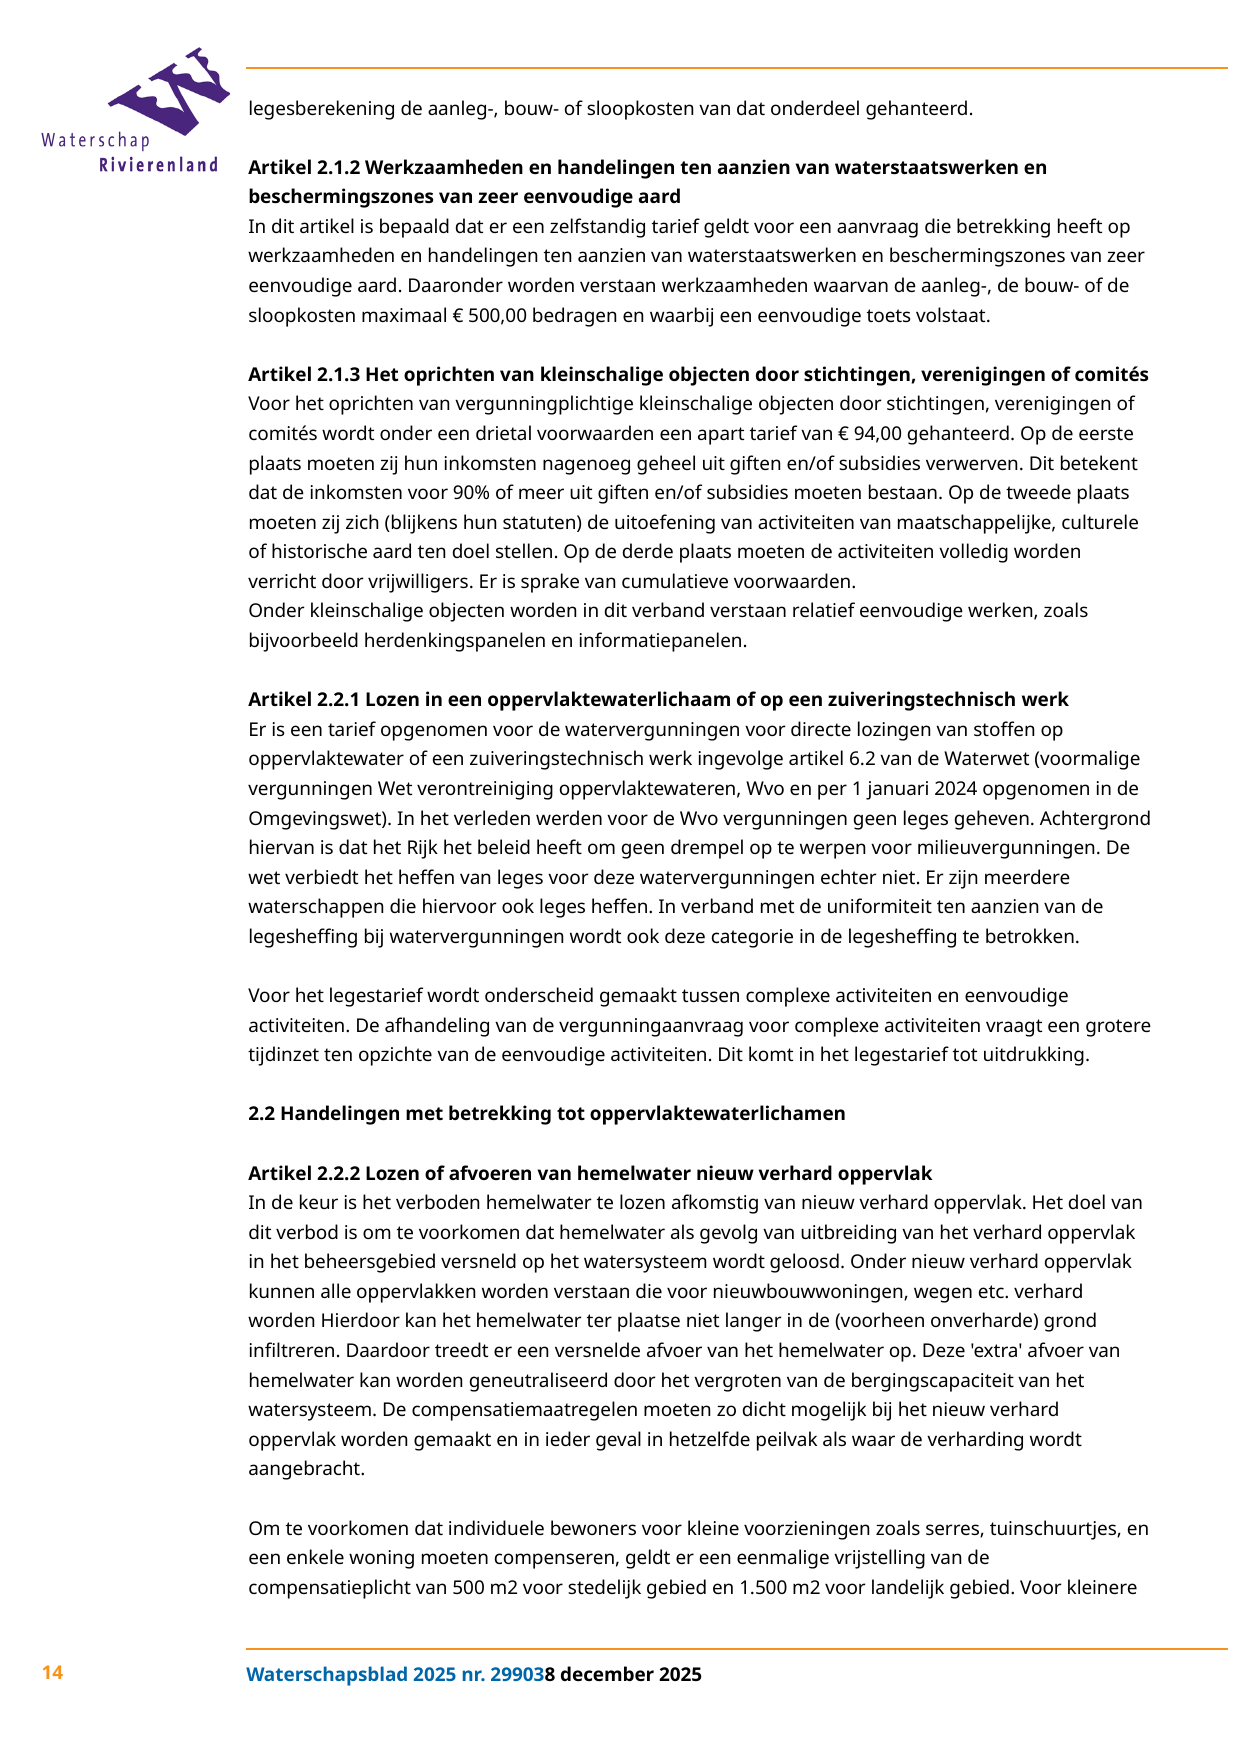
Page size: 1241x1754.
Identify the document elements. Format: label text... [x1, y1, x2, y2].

text Voor het legestarief wordt onderscheid gemaakt tussen complexe activiteiten en eenvoudige activiteiten. De afhandeling van de vergunningaanvraag voor complexe activiteiten vraagt een grotere tijdinzet ten opzichte van de eenvoudige activiteiten. Dit komt in het legestarief tot uitdrukking. [248, 982, 1152, 1067]
text Artikel 2.1.2 Werkzaamheden en handelingen ten aanzien van waterstaatswerken en beschermingszones van zeer eenvoudige aard [248, 154, 1152, 209]
text Artikel 2.1.3 Het oprichten van kleinschalige objecten door stichtingen, verenigingen of comités [248, 361, 1152, 387]
text In de keur is het verboden hemelwater te lozen afkomstig van nieuw verhard oppervlak. Het doel van dit verbod is om te voorkomen dat hemelwater als gevolg van uitbreiding van het verhard oppervlak in het beheersgebied versneld op het watersysteem wordt geloosd. Onder nieuw verhard oppervlak kunnen alle oppervlakken worden verstaan die voor nieuwbouwwoningen, wegen etc. verhard worden Hierdoor kan het hemelwater ter plaatse niet langer in de (voorheen onverharde) grond infiltreren. Daardoor treedt er een versnelde afvoer van het hemelwater op. Deze 'extra' afvoer van hemelwater kan worden geneutraliseerd door het vergroten van de bergingscapaciteit van het watersysteem. De compensatiemaatregelen moeten zo dicht mogelijk bij het nieuw verhard oppervlak worden gemaakt en in ieder geval in hetzelfde peilvak als waar de verharding wordt aangebracht. [248, 1189, 1152, 1481]
text Er is een tarief opgenomen voor de watervergunningen voor directe lozingen van stoffen op oppervlaktewater of een zuiveringstechnisch werk ingevolge artikel 6.2 van de Waterwet (voormalige vergunningen Wet verontreiniging oppervlaktewateren, Wvo en per 1 januari 2024 opgenomen in de Omgevingswet). In het verleden werden voor de Wvo vergunningen geen leges geheven. Achtergrond hiervan is dat het Rijk het beleid heeft om geen drempel op te werpen voor milieuvergunningen. De wet verbiedt het heffen van leges voor deze watervergunningen echter niet. Er zijn meerdere waterschappen die hiervoor ook leges heffen. In verband met de uniformiteit ten aanzien van de legesheffing bij watervergunningen wordt ook deze categorie in de legesheffing te betrokken. [248, 716, 1152, 949]
text Voor het oprichten van vergunningplichtige kleinschalige objecten door stichtingen, verenigingen of comités wordt onder een drietal voorwaarden een apart tarief van € 94,00 gehanteerd. Op de eerste plaats moeten zij hun inkomsten nagenoeg geheel uit giften en/of subsidies verwerven. Dit betekent dat de inkomsten voor 90% of meer uit giften en/of subsidies moeten bestaan. Op de tweede plaats moeten zij zich (blijkens hun statuten) de uitoefening van activiteiten van maatschappelijke, culturele of historische aard ten doel stellen. Op de derde plaats moeten de activiteiten volledig worden verricht door vrijwilligers. Er is sprake van cumulatieve voorwaarden. [248, 391, 1152, 594]
picture [41, 47, 231, 172]
text Onder kleinschalige objecten worden in dit verband verstaan relatief eenvoudige werken, zoals bijvoorbeeld herdenkingspanelen en informatiepanelen. [248, 598, 1152, 653]
text legesberekening de aanleg-, bouw- of sloopkosten van dat onderdeel gehanteerd. [248, 95, 1152, 121]
text 2.2 Handelingen met betrekking tot oppervlaktewaterlichamen [248, 1101, 1152, 1126]
text In dit artikel is bepaald dat er een zelfstandig tarief geldt voor een aanvraag die betrekking heeft op werkzaamheden en handelingen ten aanzien van waterstaatswerken en beschermingszones van zeer eenvoudige aard. Daaronder worden verstaan werkzaamheden waarvan de aanleg-, de bouw- of de sloopkosten maximaal € 500,00 bedragen en waarbij een eenvoudige toets volstaat. [248, 213, 1152, 328]
text Artikel 2.2.2 Lozen of afvoeren van hemelwater nieuw verhard oppervlak [248, 1160, 1152, 1186]
text Om te voorkomen dat individuele bewoners voor kleine voorzieningen zoals serres, tuinschuurtjes, en een enkele woning moeten compenseren, geldt er een eenmalige vrijstelling van de compensatieplicht van 500 m2 voor stedelijk gebied en 1.500 m2 voor landelijk gebied. Voor kleinere [248, 1515, 1152, 1600]
text Artikel 2.2.1 Lozen in een oppervlaktewaterlichaam of op een zuiveringstechnisch werk [248, 686, 1152, 712]
